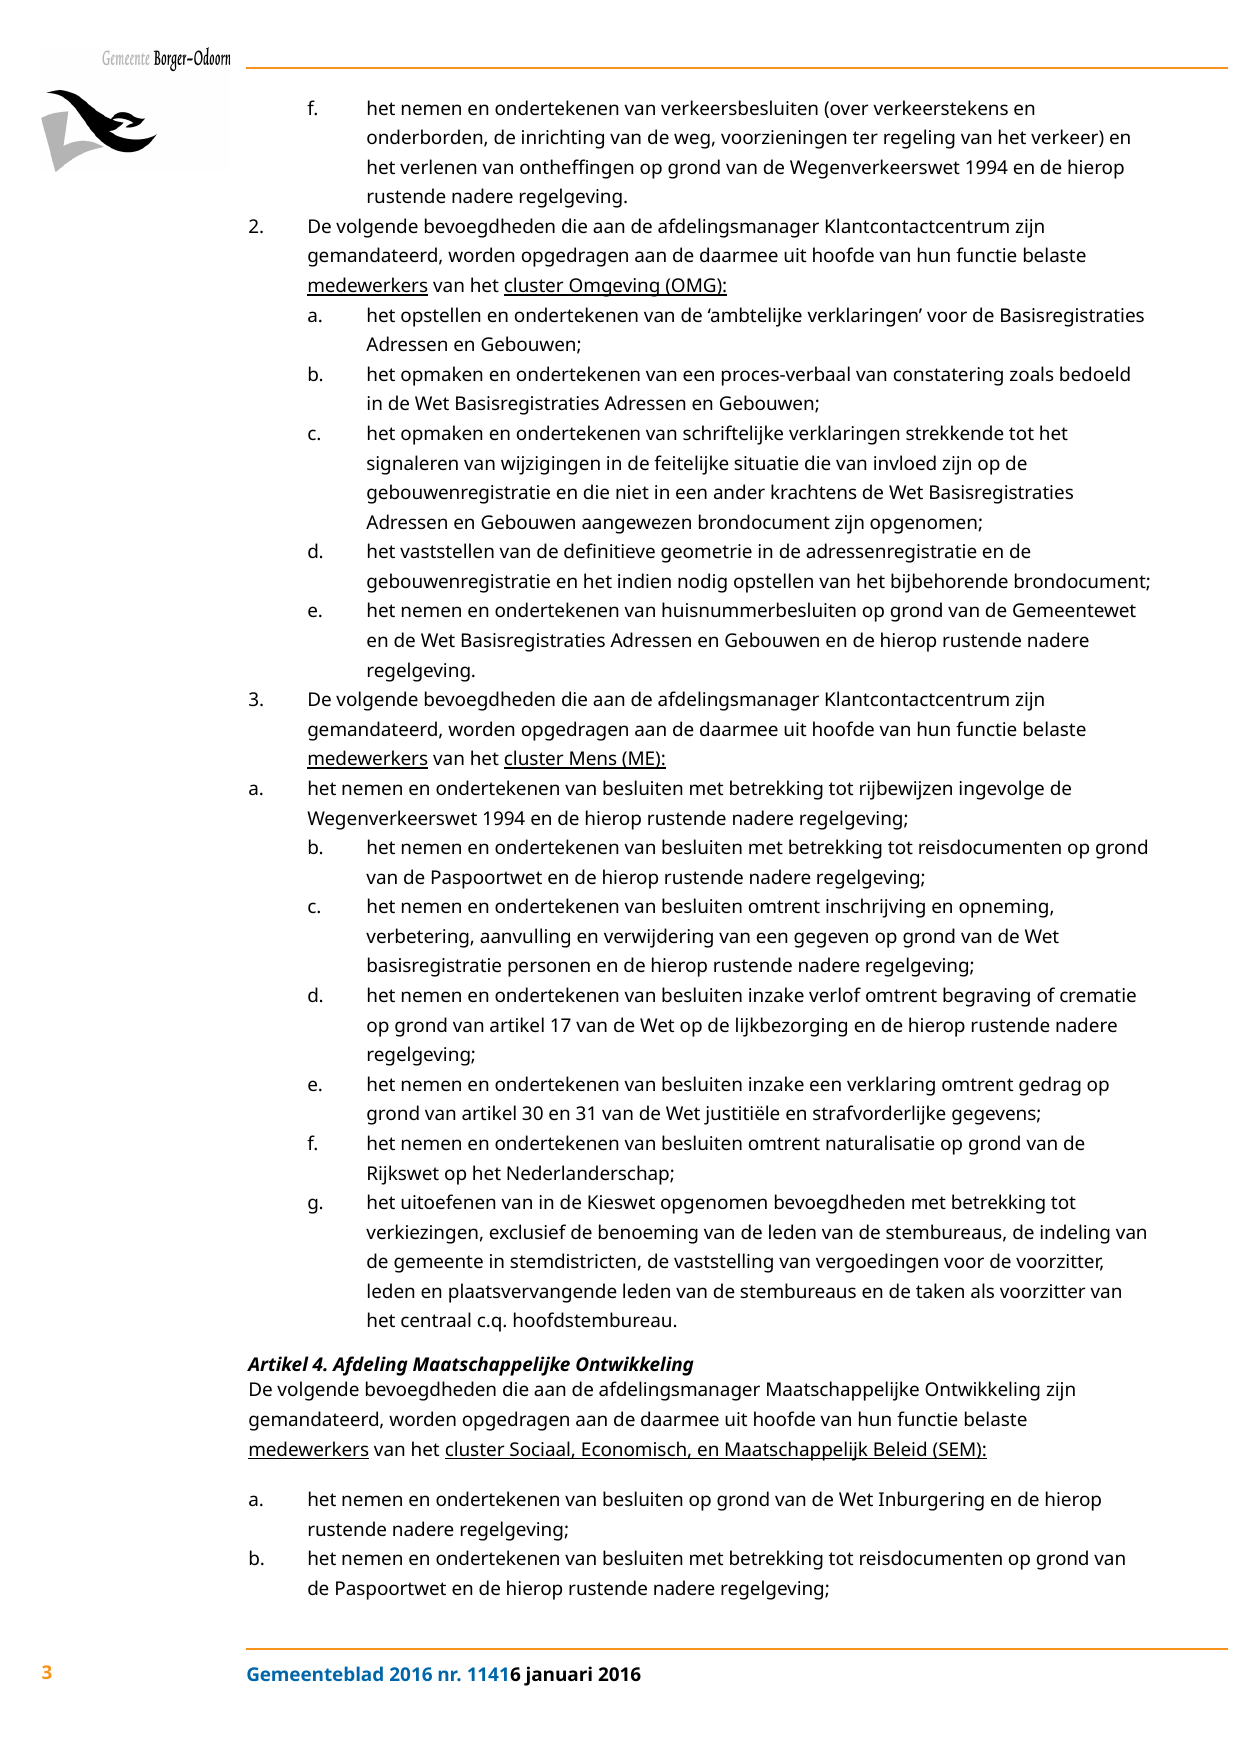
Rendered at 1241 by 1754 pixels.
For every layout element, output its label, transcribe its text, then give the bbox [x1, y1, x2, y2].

list het nemen en ondertekenen van besluiten inzake een verklaring omtrent gedrag op grond van artikel 30 en 31 van de Wet justitiële en strafvorderlijke gegevens; [307, 1071, 1152, 1126]
list het nemen en ondertekenen van besluiten op grond van de Wet Inburgering en de hierop rustende nadere regelgeving; [248, 1486, 1152, 1541]
list het nemen en ondertekenen van verkeersbesluiten (over verkeerstekens en onderborden, de inrichting van de weg, voorzieningen ter regeling van het verkeer) en het verlenen van ontheffingen op grond van de Wegenverkeerswet 1994 en de hierop rustende nadere regelgeving. [307, 95, 1152, 209]
list het opmaken en ondertekenen van schriftelijke verklaringen strekkende tot het signaleren van wijzigingen in de feitelijke situatie die van invloed zijn op de gebouwenregistratie en die niet in een ander krachtens de Wet Basisregistraties Adressen en Gebouwen aangewezen brondocument zijn opgenomen; [307, 420, 1152, 535]
picture [41, 47, 231, 172]
list het nemen en ondertekenen van besluiten met betrekking tot rijbewijzen ingevolge de Wegenverkeerswet 1994 en de hierop rustende nadere regelgeving; [248, 775, 1152, 831]
list het vaststellen van de definitieve geometrie in de adressenregistratie en de gebouwenregistratie en het indien nodig opstellen van het bijbehorende brondocument; [307, 538, 1152, 594]
list De volgende bevoegdheden die aan de afdelingsmanager Klantcontactcentrum zijn gemandateerd, worden opgedragen aan de daarmee uit hoofde van hun functie belaste medewerkers van het cluster Omgeving (OMG): [248, 213, 1152, 298]
list het opstellen en ondertekenen van de ‘ambtelijke verklaringen’ voor de Basisregistraties Adressen en Gebouwen; [307, 302, 1152, 357]
list het uitoefenen van in de Kieswet opgenomen bevoegdheden met betrekking tot verkiezingen, exclusief de benoeming van de leden van de stembureaus, de indeling van de gemeente in stemdistricten, de vaststelling van vergoedingen voor de voorzitter, leden en plaatsvervangende leden van de stembureaus en de taken als voorzitter van het centraal c.q. hoofdstembureau. [307, 1189, 1152, 1333]
list het nemen en ondertekenen van besluiten omtrent inschrijving en opneming, verbetering, aanvulling en verwijdering van een gegeven op grond van de Wet basisregistratie personen en de hierop rustende nadere regelgeving; [307, 893, 1152, 978]
text De volgende bevoegdheden die aan de afdelingsmanager Maatschappelijke Ontwikkeling zijn gemandateerd, worden opgedragen aan de daarmee uit hoofde van hun functie belaste medewerkers van het cluster Sociaal, Economisch, en Maatschappelijk Beleid (SEM): [248, 1377, 1152, 1461]
list het nemen en ondertekenen van besluiten met betrekking tot reisdocumenten op grond van de Paspoortwet en de hierop rustende nadere regelgeving; [307, 834, 1152, 890]
text Artikel 4. Afdeling Maatschappelijke Ontwikkeling [248, 1351, 1152, 1377]
list het nemen en ondertekenen van huisnummerbesluiten op grond van de Gemeentewet en de Wet Basisregistraties Adressen en Gebouwen en de hierop rustende nadere regelgeving. [307, 598, 1152, 683]
list het nemen en ondertekenen van besluiten omtrent naturalisatie op grond van de Rijkswet op het Nederlanderschap; [307, 1130, 1152, 1186]
list het opmaken en ondertekenen van een proces-verbaal van constatering zoals bedoeld in de Wet Basisregistraties Adressen en Gebouwen; [307, 361, 1152, 416]
list het nemen en ondertekenen van besluiten inzake verlof omtrent begraving of crematie op grond van artikel 17 van de Wet op de lijkbezorging en de hierop rustende nadere regelgeving; [307, 982, 1152, 1067]
list het nemen en ondertekenen van besluiten met betrekking tot reisdocumenten op grond van de Paspoortwet en de hierop rustende nadere regelgeving; [248, 1545, 1152, 1601]
list De volgende bevoegdheden die aan de afdelingsmanager Klantcontactcentrum zijn gemandateerd, worden opgedragen aan de daarmee uit hoofde van hun functie belaste medewerkers van het cluster Mens (ME): [248, 686, 1152, 771]
